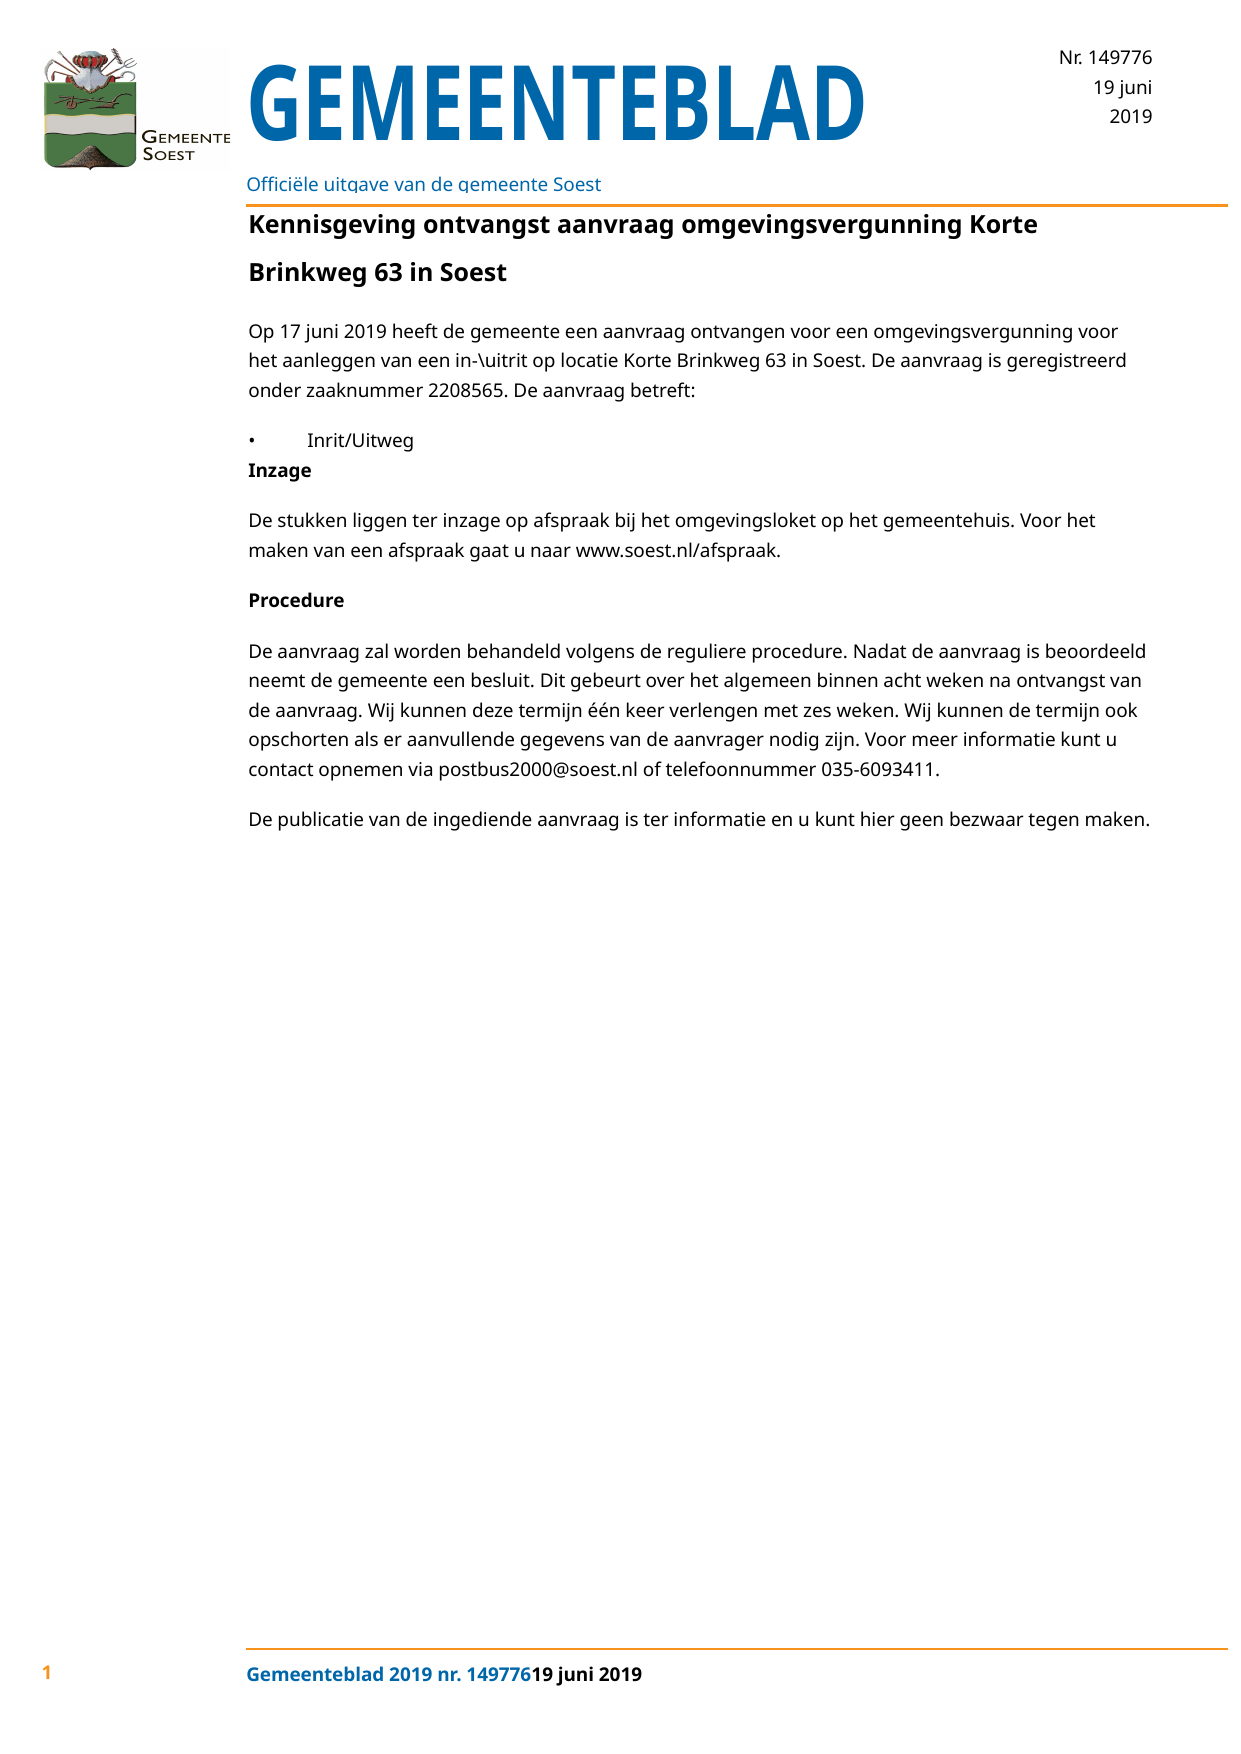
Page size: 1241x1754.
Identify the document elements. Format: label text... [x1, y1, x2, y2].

picture [41, 47, 231, 172]
text De aanvraag zal worden behandeld volgens de reguliere procedure. Nadat de aanvraag is beoordeeld neemt de gemeente een besluit. Dit gebeurt over het algemeen binnen acht weken na ontvangst van de aanvraag. Wij kunnen deze termijn één keer verlengen met zes weken. Wij kunnen de termijn ook opschorten als er aanvullende gegevens van de aanvrager nodig zijn. Voor meer informatie kunt u contact opnemen via postbus2000@soest.nl of telefoonnummer 035-6093411. [248, 638, 1152, 782]
text Kennisgeving ontvangst aanvraag omgevingsvergunning Korte Brinkweg 63 in Soest [248, 207, 1152, 288]
list Inrit/Uitweg [248, 427, 1152, 453]
text De stukken liggen ter inzage op afspraak bij het omgevingsloket op het gemeentehuis. Voor het maken van een afspraak gaat u naar www.soest.nl/afspraak. [248, 507, 1152, 563]
text Op 17 juni 2019 heeft de gemeente een aanvraag ontvangen voor een omgevingsvergunning voor het aanleggen van een in-\uitrit op locatie Korte Brinkweg 63 in Soest. De aanvraag is geregistreerd onder zaaknummer 2208565. De aanvraag betreft: [248, 318, 1152, 403]
text Procedure [248, 587, 1152, 613]
text Inzage [248, 457, 1152, 483]
text De publicatie van de ingediende aanvraag is ter informatie en u kunt hier geen bezwaar tegen maken. [248, 807, 1152, 832]
